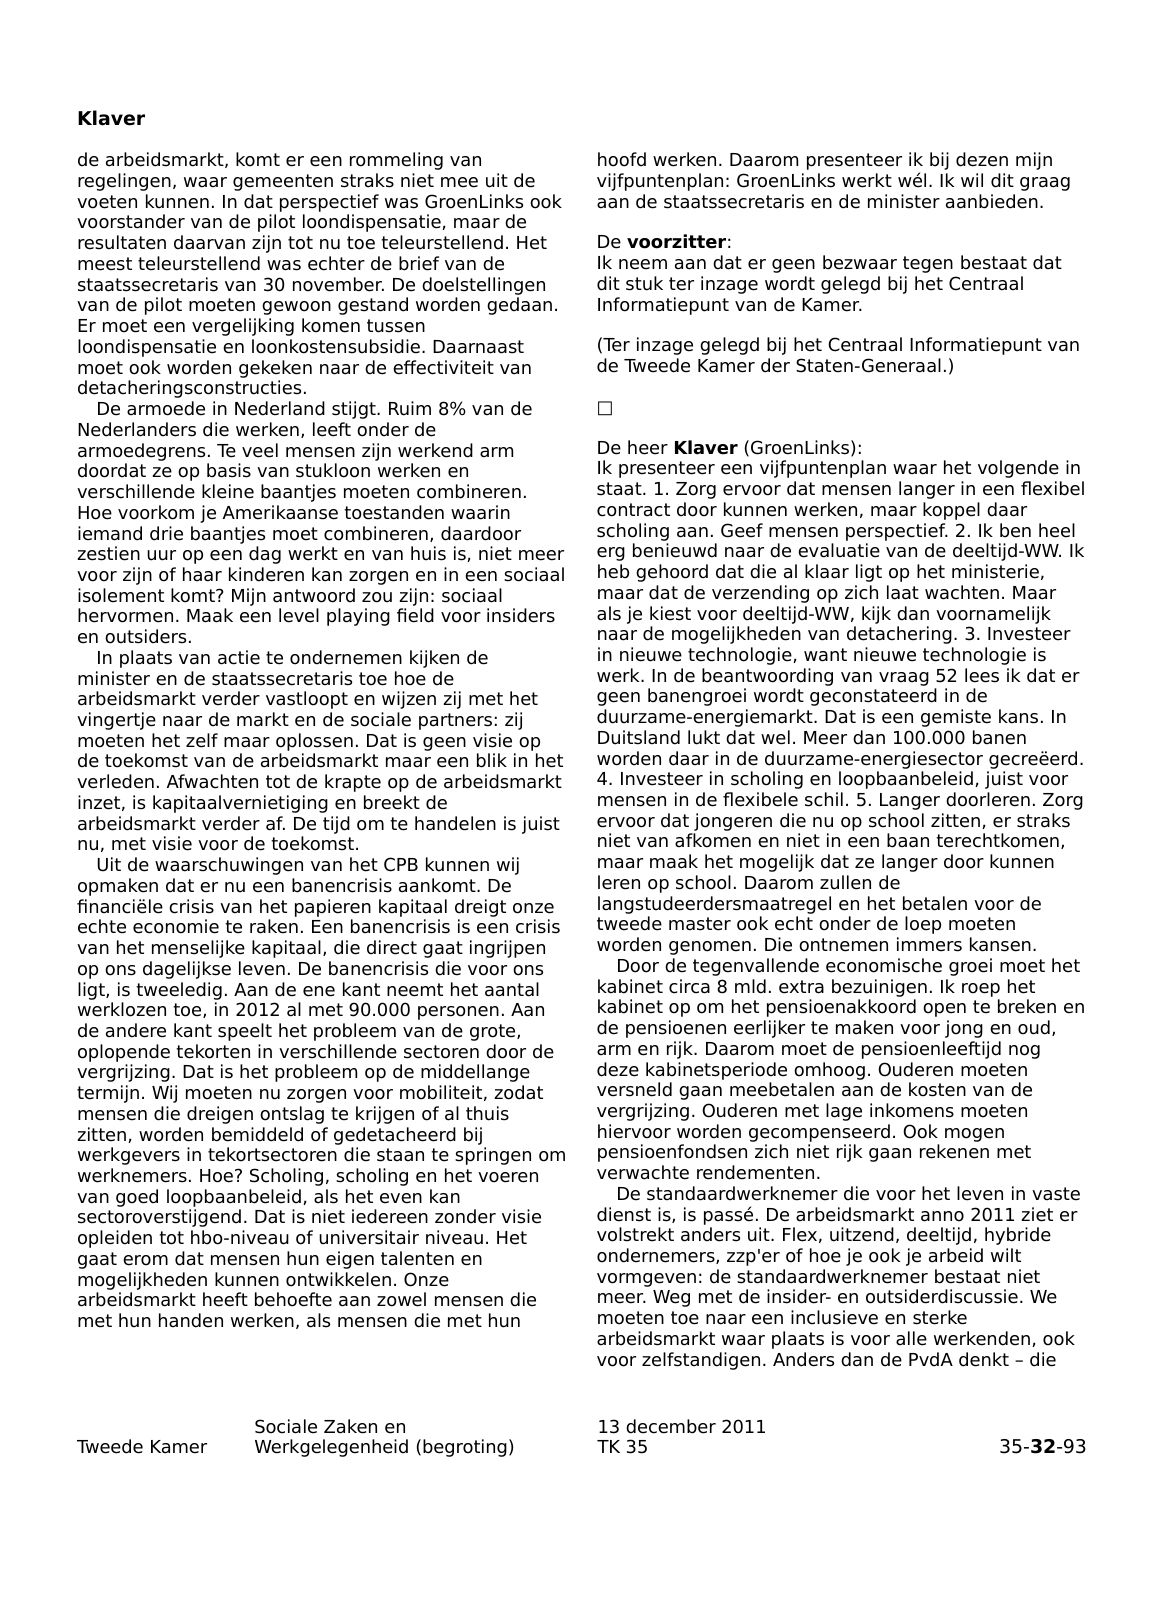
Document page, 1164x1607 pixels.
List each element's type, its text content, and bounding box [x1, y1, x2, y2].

text □ [596, 397, 1087, 417]
text Ik neem aan dat er geen bezwaar tegen bestaat dat dit stuk ter inzage wordt gelegd bij het Centraal Informatiepunt van de Kamer. [596, 253, 1087, 315]
text De heer Klaver (GroenLinks): [596, 437, 1087, 458]
text De standaardwerknemer die voor het leven in vaste dienst is, is passé. De arbeidsmarkt anno 2011 ziet er volstrekt anders uit. Flex, uitzend, deeltijd, hybride ondernemers, zzp'er of hoe je ook je arbeid wilt vormgeven: de standaardwerknemer bestaat niet meer. Weg met de insider- en outsiderdiscussie. We moeten toe naar een inclusieve en sterke arbeidsmarkt waar plaats is voor alle werkenden, ook voor zelfstandigen. Anders dan de PvdA denkt – die [596, 1184, 1087, 1370]
text In plaats van actie te ondernemen kijken de minister en de staatssecretaris toe hoe de arbeidsmarkt verder vastloopt en wijzen zij met het vingertje naar de markt en de sociale partners: zij moeten het zelf maar oplossen. Dat is geen visie op de toekomst van de arbeidsmarkt maar een blik in het verleden. Afwachten tot de krapte op de arbeidsmarkt inzet, is kapitaalvernietiging en breekt de arbeidsmarkt verder af. De tijd om te handelen is juist nu, met visie voor de toekomst. [77, 648, 567, 855]
text Uit de waarschuwingen van het CPB kunnen wij opmaken dat er nu een banencrisis aankomt. De financiële crisis van het papieren kapitaal dreigt onze echte economie te raken. Een banencrisis is een crisis van het menselijke kapitaal, die direct gaat ingrijpen op ons dagelijkse leven. De banencrisis die voor ons ligt, is tweeledig. Aan de ene kant neemt het aantal werklozen toe, in 2012 al met 90.000 personen. Aan de andere kant speelt het probleem van de grote, oplopende tekorten in verschillende sectoren door de vergrijzing. Dat is het probleem op de middellange termijn. Wij moeten nu zorgen voor mobiliteit, zodat mensen die dreigen ontslag te krijgen of al thuis zitten, worden bemiddeld of gedetacheerd bij werkgevers in tekortsectoren die staan te springen om werknemers. Hoe? Scholing, scholing en het voeren van goed loopbaanbeleid, als het even kan sectoroverstijgend. Dat is niet iedereen zonder visie opleiden tot hbo-niveau of universitair niveau. Het gaat erom dat mensen hun eigen talenten en mogelijkheden kunnen ontwikkelen. Onze arbeidsmarkt heeft behoefte aan zowel mensen die met hun handen werken, als mensen die met hun [77, 855, 567, 1332]
text Door de tegenvallende economische groei moet het kabinet circa 8 mld. extra bezuinigen. Ik roep het kabinet op om het pensioenakkoord open te breken en de pensioenen eerlijker te maken voor jong en oud, arm en rijk. Daarom moet de pensioenleeftijd nog deze kabinetsperiode omhoog. Ouderen moeten versneld gaan meebetalen aan de kosten van de vergrijzing. Ouderen met lage inkomens moeten hiervoor worden gecompenseerd. Ook mogen pensioenfondsen zich niet rijk gaan rekenen met verwachte rendementen. [596, 956, 1087, 1184]
text De armoede in Nederland stijgt. Ruim 8% van de Nederlanders die werken, leeft onder de armoedegrens. Te veel mensen zijn werkend arm doordat ze op basis van stukloon werken en verschillende kleine baantjes moeten combineren. Hoe voorkom je Amerikaanse toestanden waarin iemand drie baantjes moet combineren, daardoor zestien uur op een dag werkt en van huis is, niet meer voor zijn of haar kinderen kan zorgen en in een sociaal isolement komt? Mijn antwoord zou zijn: sociaal hervormen. Maak een level playing field voor insiders en outsiders. [77, 399, 567, 648]
text hoofd werken. Daarom presenteer ik bij dezen mijn vijfpuntenplan: GroenLinks werkt wél. Ik wil dit graag aan de staatssecretaris en de minister aanbieden. [596, 150, 1087, 212]
text Ik presenteer een vijfpuntenplan waar het volgende in staat. 1. Zorg ervoor dat mensen langer in een flexibel contract door kunnen werken, maar koppel daar scholing aan. Geef mensen perspectief. 2. Ik ben heel erg benieuwd naar de evaluatie van de deeltijd-WW. Ik heb gehoord dat die al klaar ligt op het ministerie, maar dat de verzending op zich laat wachten. Maar als je kiest voor deeltijd-WW, kijk dan voornamelijk naar de mogelijkheden van detachering. 3. Investeer in nieuwe technologie, want nieuwe technologie is werk. In de beantwoording van vraag 52 lees ik dat er geen banengroei wordt geconstateerd in de duurzame-energiemarkt. Dat is een gemiste kans. In Duitsland lukt dat wel. Meer dan 100.000 banen worden daar in de duurzame-energiesector gecreëerd. 4. Investeer in scholing en loopbaanbeleid, juist voor mensen in de flexibele schil. 5. Langer doorleren. Zorg ervoor dat jongeren die nu op school zitten, er straks niet van afkomen en niet in een baan terechtkomen, maar maak het mogelijk dat ze langer door kunnen leren op school. Daarom zullen de langstudeerdersmaatregel en het betalen voor de tweede master ook echt onder de loep moeten worden genomen. Die ontnemen immers kansen. [596, 458, 1087, 956]
text De voorzitter: [596, 232, 1087, 253]
text de arbeidsmarkt, komt er een rommeling van regelingen, waar gemeenten straks niet mee uit de voeten kunnen. In dat perspectief was GroenLinks ook voorstander van de pilot loondispensatie, maar de resultaten daarvan zijn tot nu toe teleurstellend. Het meest teleurstellend was echter de brief van de staatssecretaris van 30 november. De doelstellingen van de pilot moeten gewoon gestand worden gedaan. Er moet een vergelijking komen tussen loondispensatie en loonkostensubsidie. Daarnaast moet ook worden gekeken naar de effectiviteit van detacheringsconstructies. [77, 150, 567, 399]
text (Ter inzage gelegd bij het Centraal Informatiepunt van de Tweede Kamer der Staten-Generaal.) [596, 335, 1087, 377]
